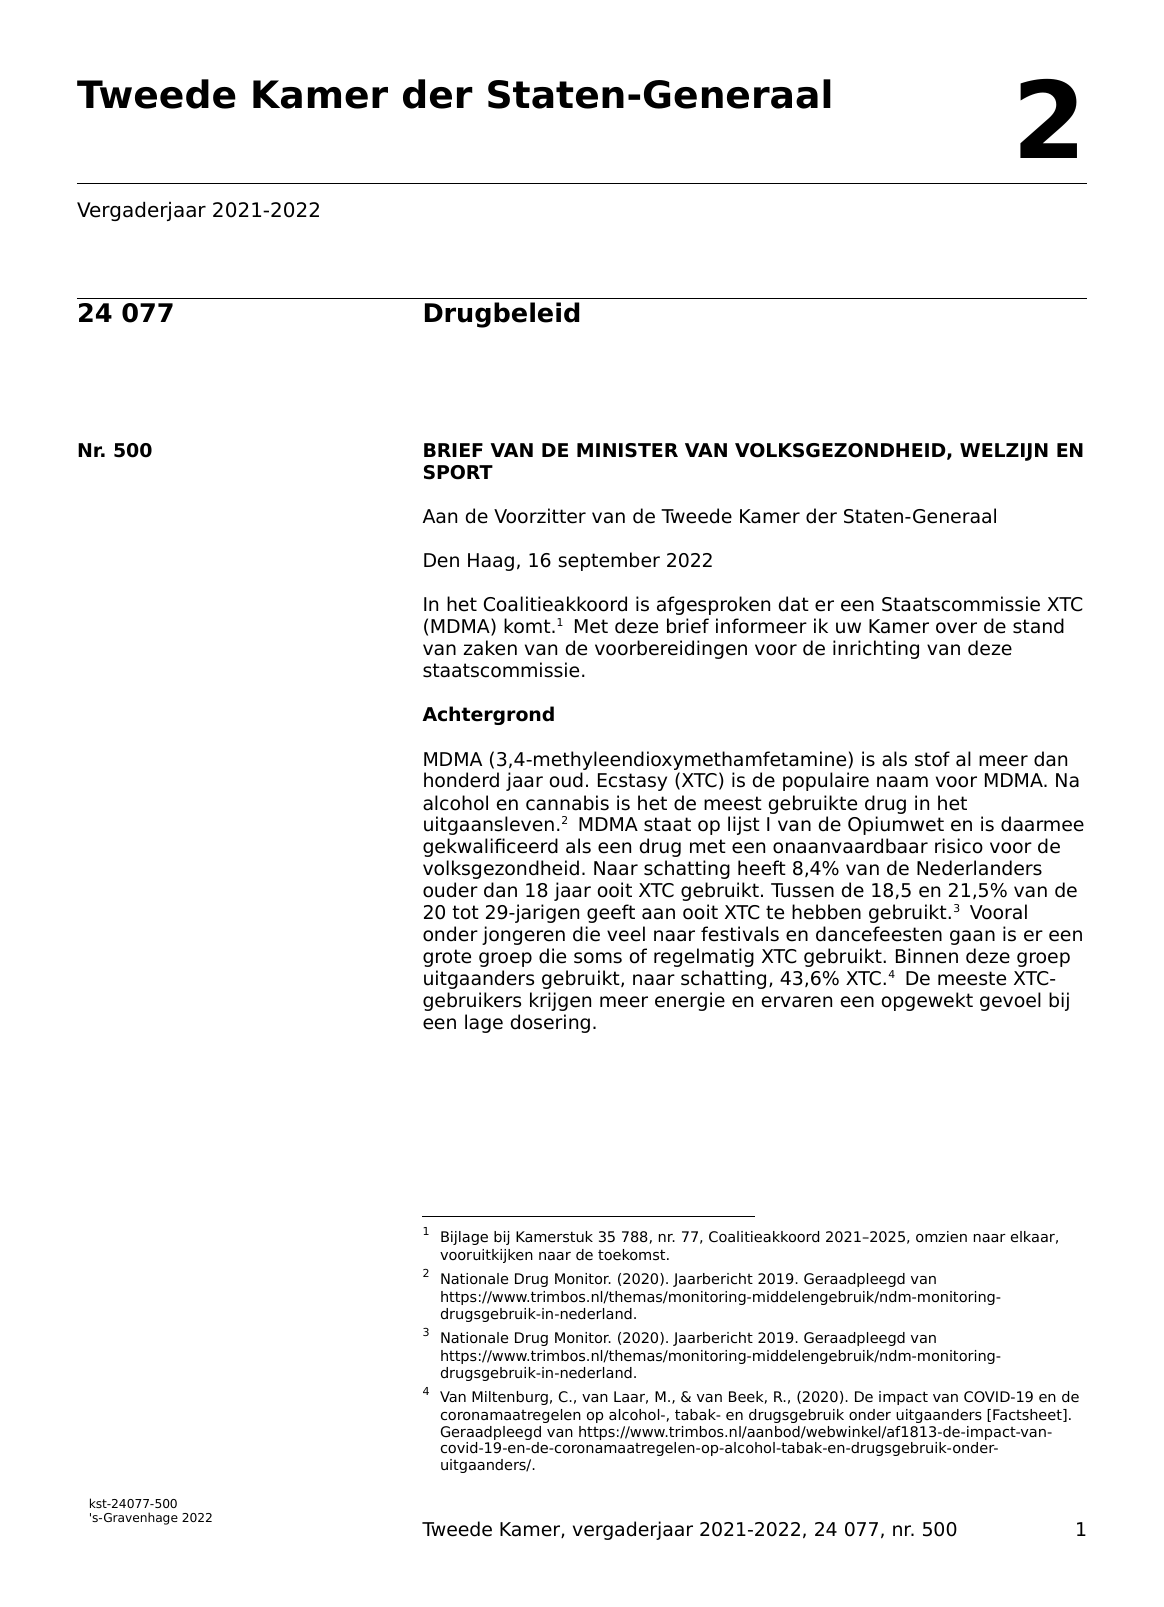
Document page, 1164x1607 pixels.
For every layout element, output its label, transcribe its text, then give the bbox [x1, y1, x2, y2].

text MDMA (3,4-methyleendioxymethamfetamine) is als stof al meer dan honderd jaar oud. Ecstasy (XTC) is de populaire naam voor MDMA. Na alcohol en cannabis is het de meest gebruikte drug in het uitgaansleven. MDMA staat op lijst I van de Opiumwet en is daarmee gekwalificeerd als een drug met een onaanvaardbaar risico voor de volksgezondheid. Naar schatting heeft 8,4% van de Nederlanders ouder dan 18 jaar ooit XTC gebruikt. Tussen de 18,5 en 21,5% van de 20 tot 29-jarigen geeft aan ooit XTC te hebben gebruikt. Vooral onder jongeren die veel naar festivals en dancefeesten gaan is er een grote groep die soms of regelmatig XTC gebruikt. Binnen deze groep uitgaanders gebruikt, naar schatting, 43,6% XTC. De meeste XTC-gebruikers krijgen meer energie en ervaren een opgewekt gevoel bij een lage dosering. [422, 748, 1087, 1034]
subtitle Nr. 500 BRIEF VAN DE MINISTER VAN VOLKSGEZONDHEID, WELZIJN EN SPORT [77, 440, 1087, 484]
table_header Tweede Kamer der Staten-Generaal [77, 59, 886, 183]
subtitle 24 077 Drugbeleid [77, 299, 1087, 329]
table_cell Vergaderjaar 2021-2022 [77, 184, 1087, 298]
text Den Haag, 16 september 2022 [422, 550, 1087, 572]
text 's-Gravenhage 2022 [88, 1511, 323, 1525]
subtitle Achtergrond [422, 704, 1087, 726]
text Bijlage bij Kamerstuk 35 788, nr. 77, Coalitieakkoord 2021–2025, omzien naar elkaar, vooruitkijken naar de toekomst. [422, 1225, 1087, 1264]
text In het Coalitieakkoord is afgesproken dat er een Staatscommissie XTC (MDMA) komt. Met deze brief informeer ik uw Kamer over de stand van zaken van de voorbereidingen voor de inrichting van deze staatscommissie. [422, 594, 1087, 682]
text Nationale Drug Monitor. (2020). Jaarbericht 2019. Geraadpleegd van https://www.trimbos.nl/themas/monitoring-middelengebruik/ndm-monitoring-drugsgebruik-in-nederland. [422, 1326, 1087, 1382]
text Nationale Drug Monitor. (2020). Jaarbericht 2019. Geraadpleegd van https://www.trimbos.nl/themas/monitoring-middelengebruik/ndm-monitoring-drugsgebruik-in-nederland. [422, 1267, 1087, 1323]
text Van Miltenburg, C., van Laar, M., & van Beek, R., (2020). De impact van COVID-19 en de coronamaatregelen op alcohol-, tabak- en drugsgebruik onder uitgaanders [Factsheet]. Geraadpleegd van https://www.trimbos.nl/aanbod/webwinkel/af1813-de-impact-van-covid-19-en-de-coronamaatregelen-op-alcohol-tabak-en-drugsgebruik-onder-uitgaanders/. [422, 1385, 1087, 1474]
table_header 2 [886, 59, 1087, 183]
text Aan de Voorzitter van de Tweede Kamer der Staten-Generaal [422, 506, 1087, 528]
text kst-24077-500 [88, 1497, 323, 1511]
